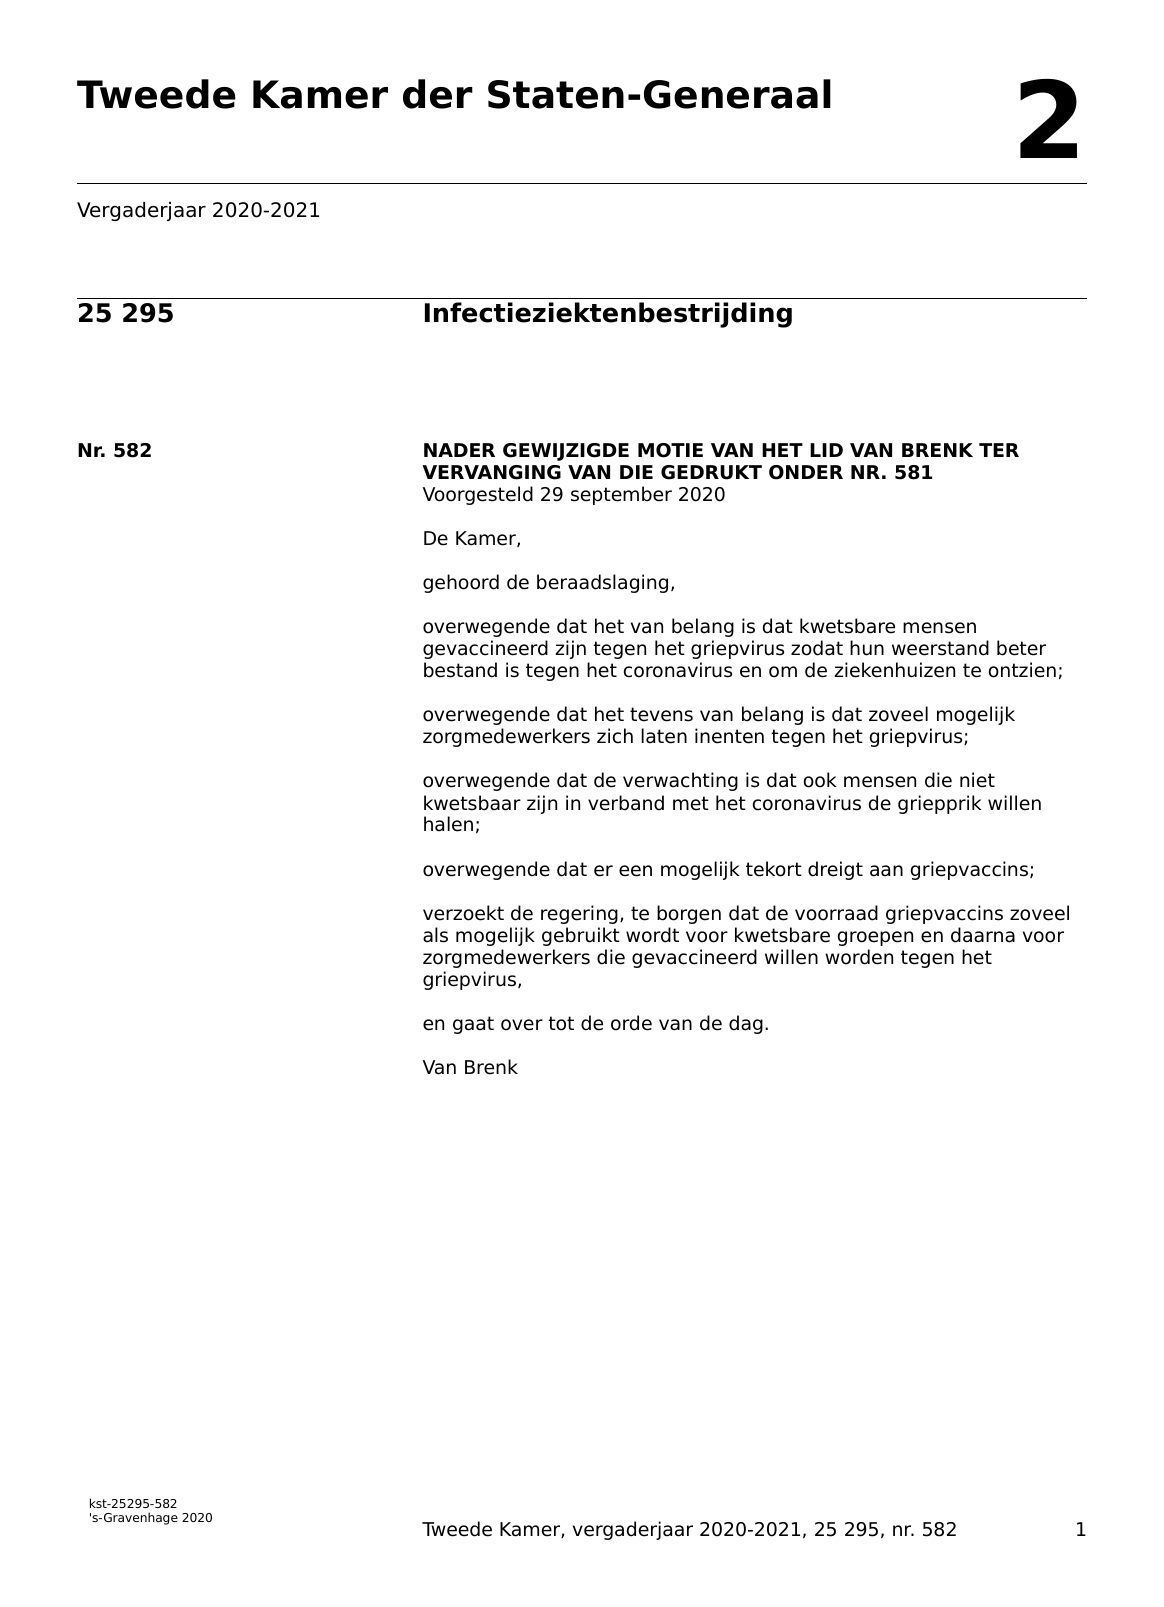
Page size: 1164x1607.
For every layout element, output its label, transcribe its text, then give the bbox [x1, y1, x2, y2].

text overwegende dat het van belang is dat kwetsbare mensen gevaccineerd zijn tegen het griepvirus zodat hun weerstand beter bestand is tegen het coronavirus en om de ziekenhuizen te ontzien; [422, 616, 1087, 682]
table_header 2 [886, 59, 1087, 183]
subtitle Nr. 582 NADER GEWIJZIGDE MOTIE VAN HET LID VAN BRENK TER VERVANGING VAN DIE GEDRUKT ONDER NR. 581 [77, 440, 1087, 484]
subtitle 25 295 Infectieziektenbestrijding [77, 299, 1087, 329]
text overwegende dat er een mogelijk tekort dreigt aan griepvaccins; [422, 858, 1087, 881]
table_header Tweede Kamer der Staten-Generaal [77, 59, 886, 183]
text overwegende dat het tevens van belang is dat zoveel mogelijk zorgmedewerkers zich laten inenten tegen het griepvirus; [422, 704, 1087, 748]
text en gaat over tot de orde van de dag. [422, 1013, 1087, 1035]
text verzoekt de regering, te borgen dat de voorraad griepvaccins zoveel als mogelijk gebruikt wordt voor kwetsbare groepen en daarna voor zorgmedewerkers die gevaccineerd willen worden tegen het griepvirus, [422, 903, 1087, 991]
text gehoord de beraadslaging, [422, 572, 1087, 594]
text 's-Gravenhage 2020 [88, 1511, 323, 1525]
text overwegende dat de verwachting is dat ook mensen die niet kwetsbaar zijn in verband met het coronavirus de griepprik willen halen; [422, 770, 1087, 836]
text Voorgesteld 29 september 2020 [422, 484, 1087, 506]
text kst-25295-582 [88, 1497, 323, 1511]
text De Kamer, [422, 528, 1087, 550]
table_cell Vergaderjaar 2020-2021 [77, 184, 1087, 298]
text Van Brenk [422, 1057, 1087, 1079]
